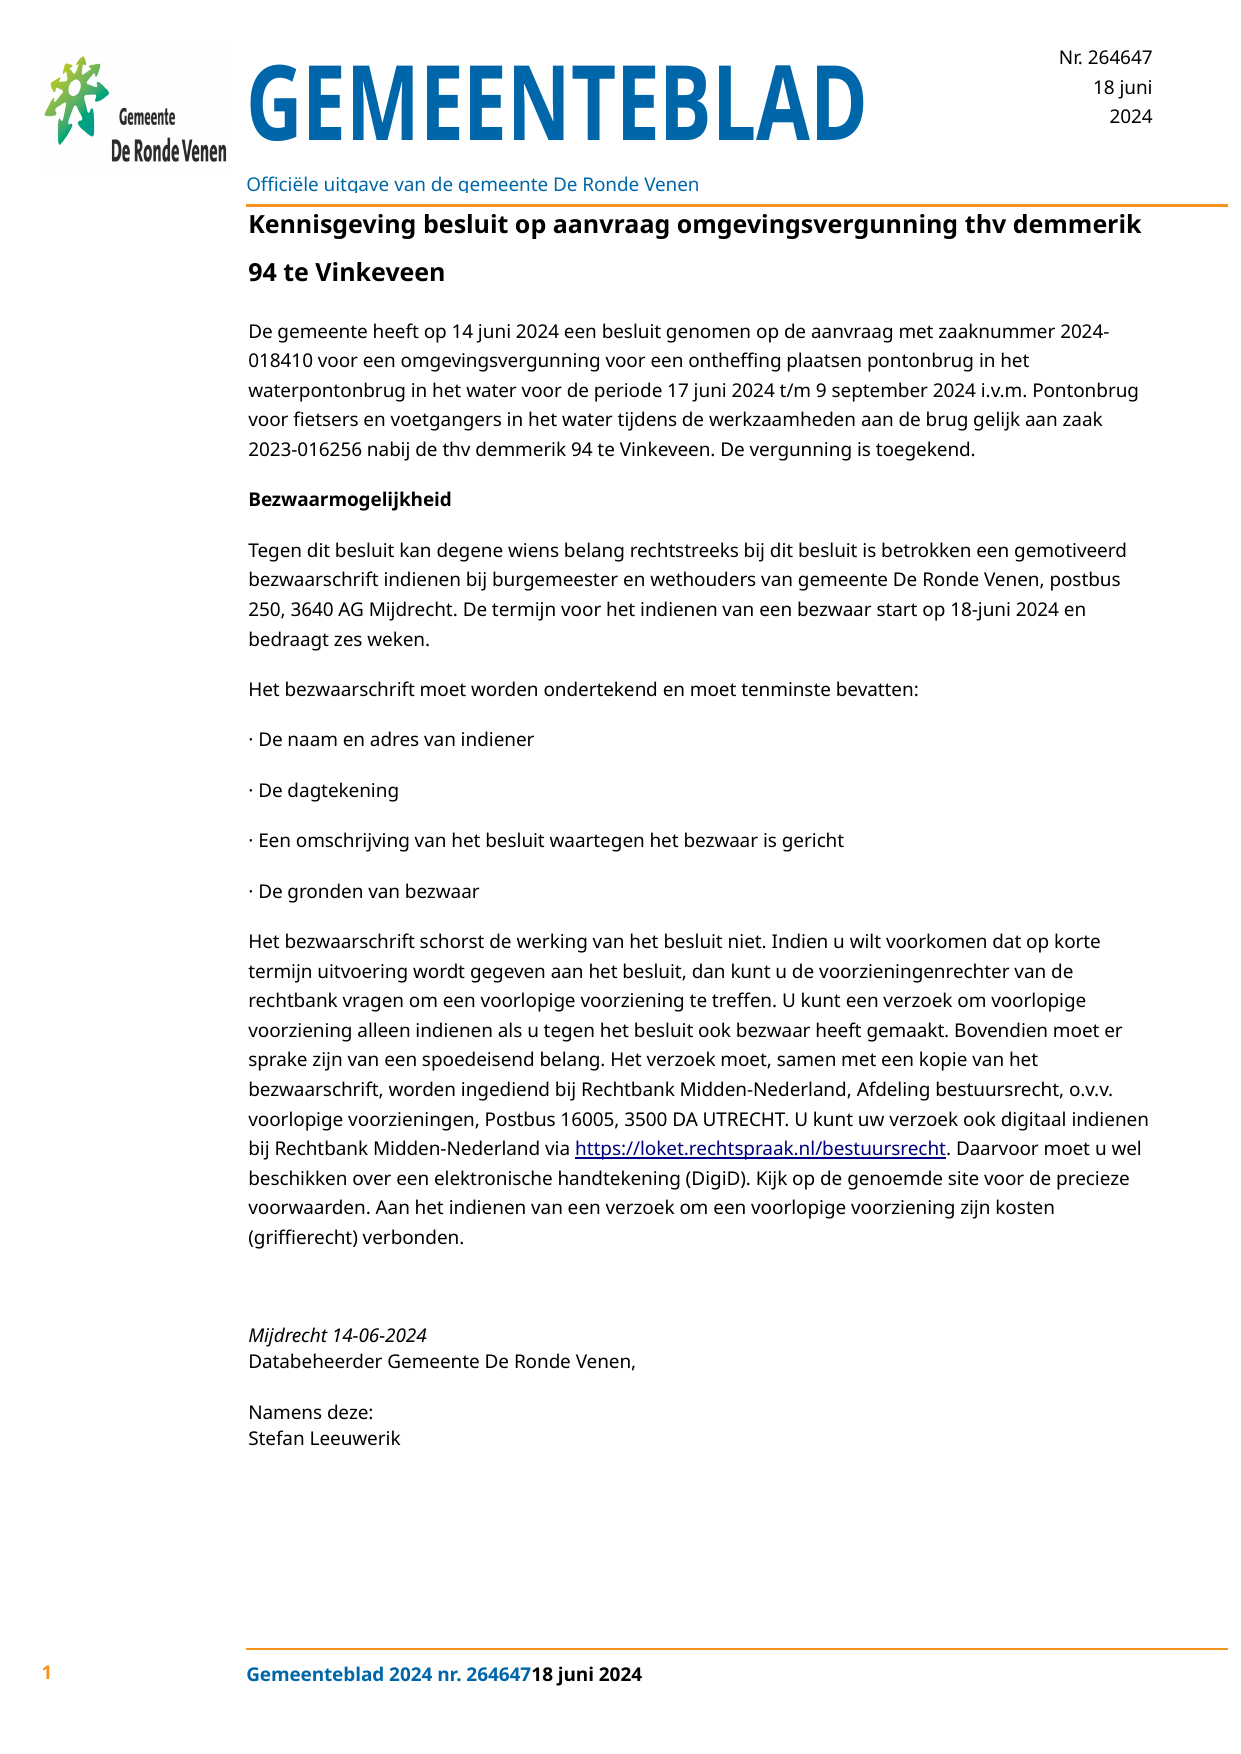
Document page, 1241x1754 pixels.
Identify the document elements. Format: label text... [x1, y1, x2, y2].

text De gemeente heeft op 14 juni 2024 een besluit genomen op de aanvraag met zaaknummer 2024-018410 voor een omgevingsvergunning voor een ontheffing plaatsen pontonbrug in het waterpontonbrug in het water voor de periode 17 juni 2024 t/m 9 september 2024 i.v.m. Pontonbrug voor fietsers en voetgangers in het water tijdens de werkzaamheden aan de brug gelijk aan zaak 2023-016256 nabij de thv demmerik 94 te Vinkeveen. De vergunning is toegekend. [248, 318, 1152, 462]
text · De gronden van bezwaar [248, 878, 1152, 904]
picture [41, 47, 231, 172]
text Kennisgeving besluit op aanvraag omgevingsvergunning thv demmerik 94 te Vinkeveen [248, 207, 1152, 288]
text · De dagtekening [248, 777, 1152, 803]
text Mijdrecht 14-06-2024 [248, 1322, 1152, 1348]
text · Een omschrijving van het besluit waartegen het bezwaar is gericht [248, 827, 1152, 853]
text Databeheerder Gemeente De Ronde Venen, [248, 1348, 1152, 1374]
text Het bezwaarschrift moet worden ondertekend en moet tenminste bevatten: [248, 676, 1152, 702]
text · De naam en adres van indiener [248, 727, 1152, 752]
text Bezwaarmogelijkheid [248, 487, 1152, 512]
text Tegen dit besluit kan degene wiens belang rechtstreeks bij dit besluit is betrokken een gemotiveerd bezwaarschrift indienen bij burgemeester en wethouders van gemeente De Ronde Venen, postbus 250, 3640 AG Mijdrecht. De termijn voor het indienen van een bezwaar start op 18-juni 2024 en bedraagt zes weken. [248, 537, 1152, 652]
text Namens deze: [248, 1399, 1152, 1425]
text Stefan Leeuwerik [248, 1425, 1152, 1451]
text Het bezwaarschrift schorst de werking van het besluit niet. Indien u wilt voorkomen dat op korte termijn uitvoering wordt gegeven aan het besluit, dan kunt u de voorzieningenrechter van de rechtbank vragen om een voorlopige voorziening te treffen. U kunt een verzoek om voorlopige voorziening alleen indienen als u tegen het besluit ook bezwaar heeft gemaakt. Bovendien moet er sprake zijn van een spoedeisend belang. Het verzoek moet, samen met een kopie van het bezwaarschrift, worden ingediend bij Rechtbank Midden-Nederland, Afdeling bestuursrecht, o.v.v. voorlopige voorzieningen, Postbus 16005, 3500 DA UTRECHT. U kunt uw verzoek ook digitaal indienen bij Rechtbank Midden-Nederland via https://loket.rechtspraak.nl/bestuursrecht. Daarvoor moet u wel beschikken over een elektronische handtekening (DigiD). Kijk op de genoemde site voor de precieze voorwaarden. Aan het indienen van een verzoek om een voorlopige voorziening zijn kosten (griffierecht) verbonden. [248, 928, 1152, 1250]
